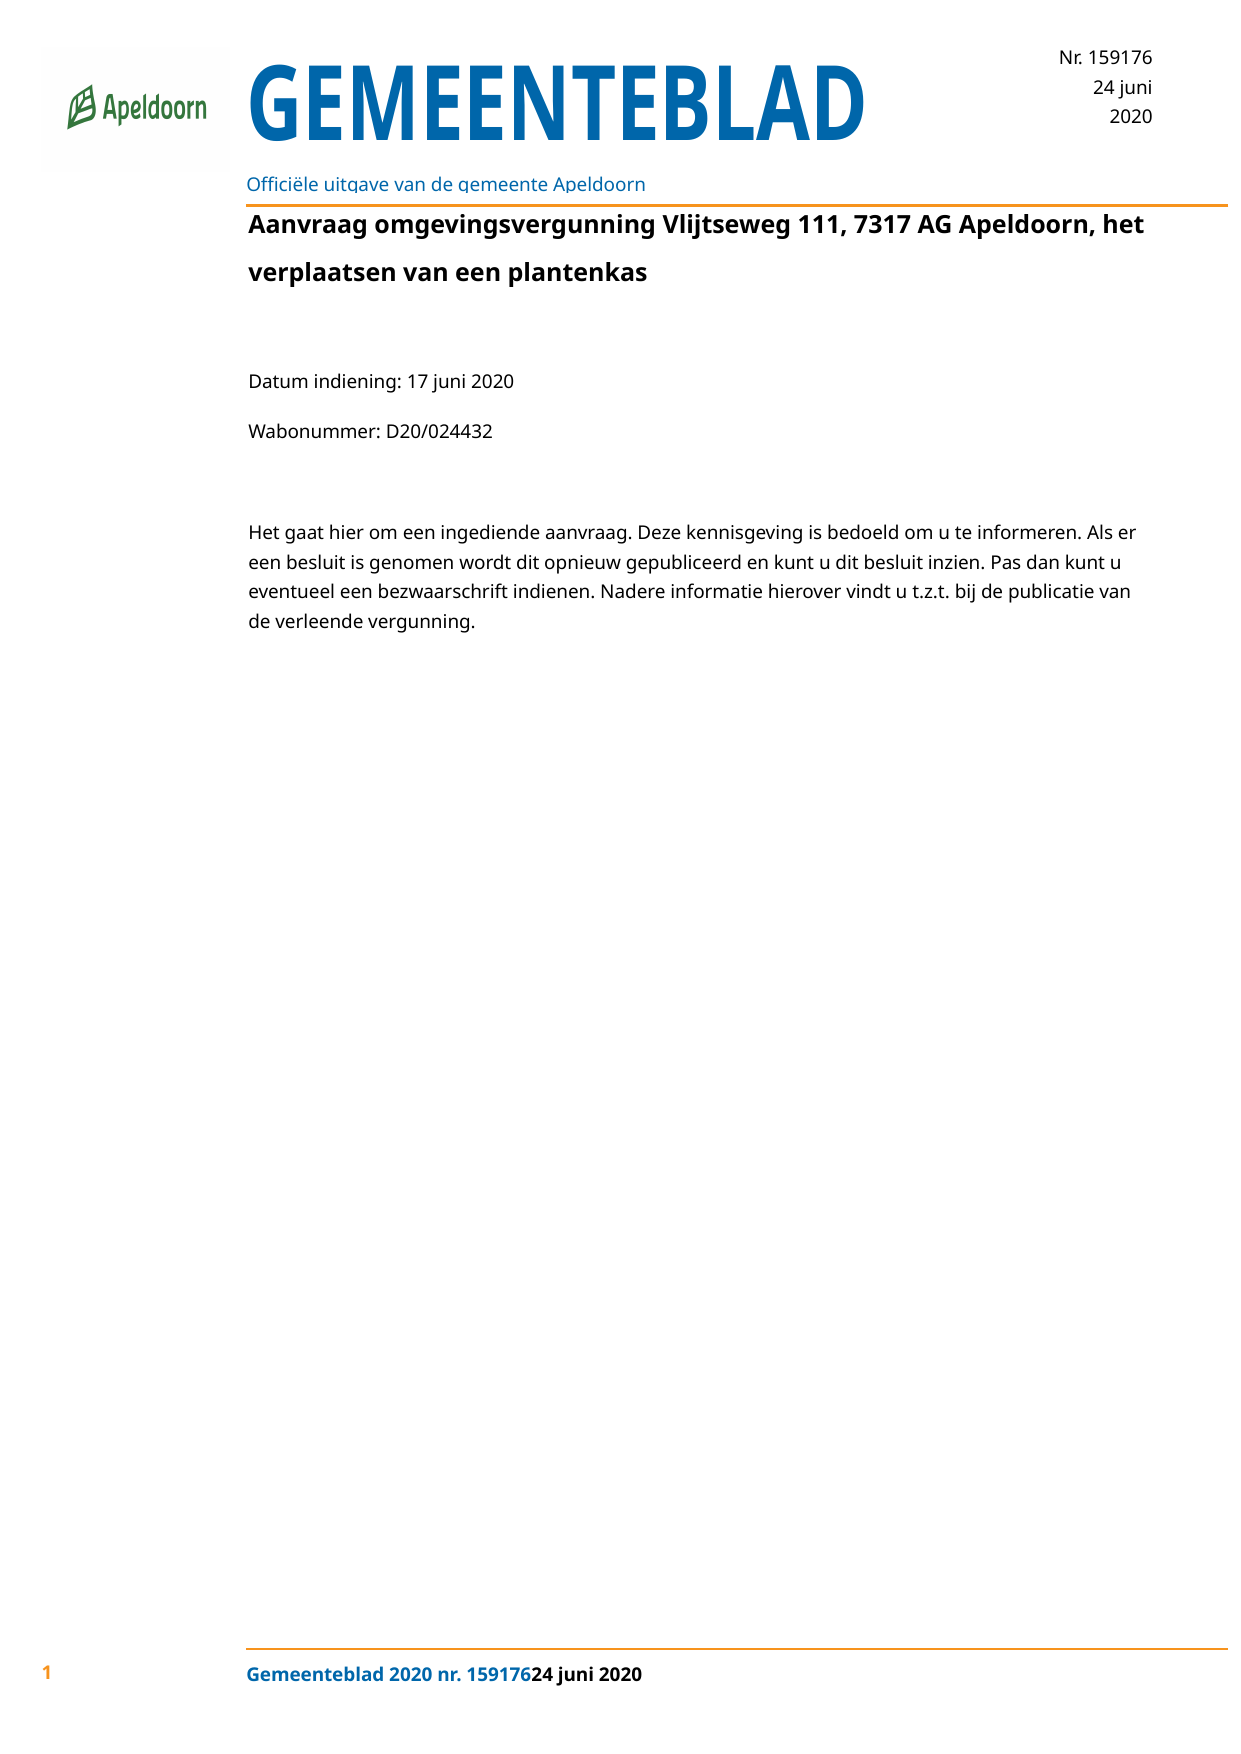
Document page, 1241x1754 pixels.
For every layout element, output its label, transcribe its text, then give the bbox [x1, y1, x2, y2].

text Aanvraag omgevingsvergunning Vlijtseweg 111, 7317 AG Apeldoorn, het verplaatsen van een plantenkas [248, 207, 1152, 288]
text Datum indiening: 17 juni 2020 [248, 368, 1152, 394]
text Wabonummer: D20/024432 [248, 419, 1152, 444]
picture [41, 47, 231, 172]
text Het gaat hier om een ingediende aanvraag. Deze kennisgeving is bedoeld om u te informeren. Als er een besluit is genomen wordt dit opnieuw gepubliceerd en kunt u dit besluit inzien. Pas dan kunt u eventueel een bezwaarschrift indienen. Nadere informatie hierover vindt u t.z.t. bij de publicatie van de verleende vergunning. [248, 519, 1152, 634]
